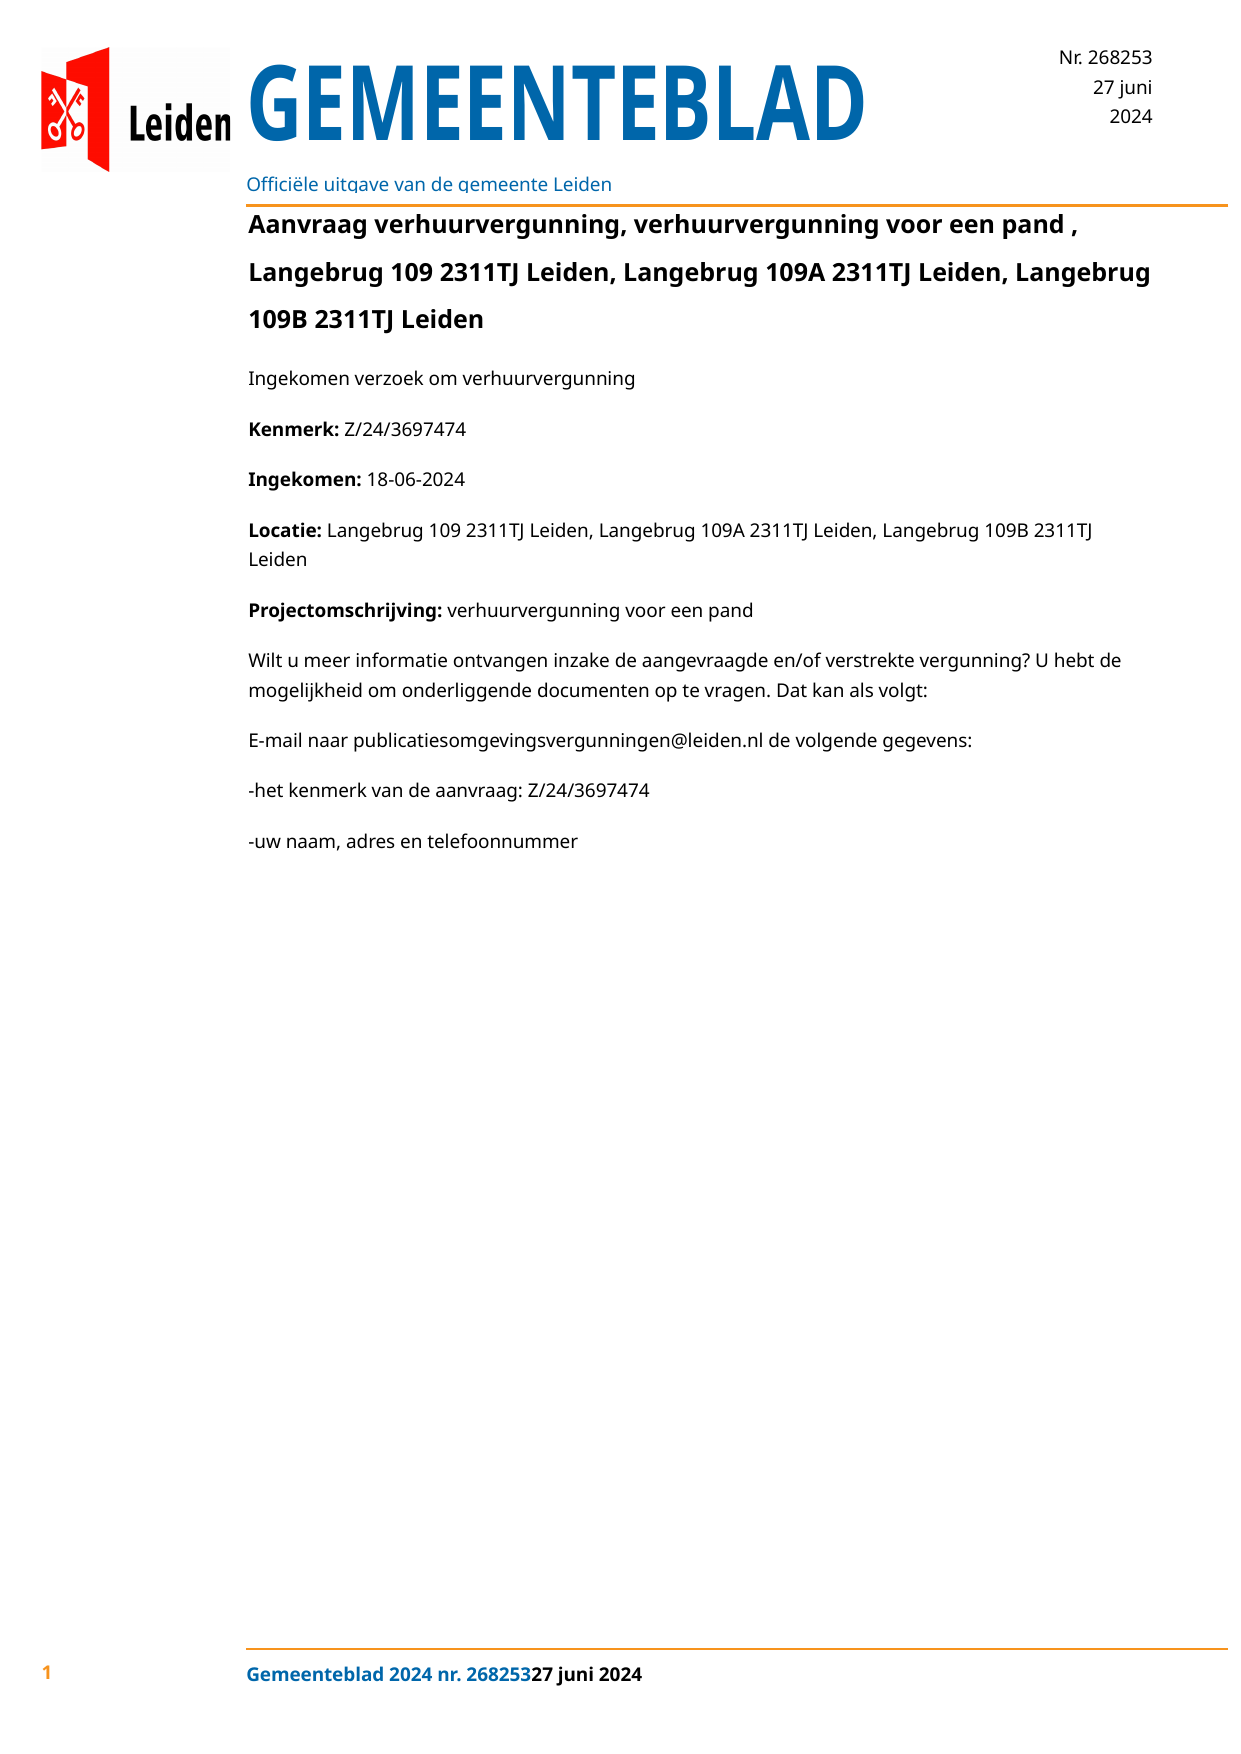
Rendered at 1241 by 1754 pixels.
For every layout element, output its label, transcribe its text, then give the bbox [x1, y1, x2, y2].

text -uw naam, adres en telefoonnummer [248, 828, 1152, 854]
text Kenmerk: Z/24/3697474 [248, 416, 1152, 442]
text Locatie: Langebrug 109 2311TJ Leiden, Langebrug 109A 2311TJ Leiden, Langebrug 109B 2311TJ Leiden [248, 517, 1152, 572]
text -het kenmerk van de aanvraag: Z/24/3697474 [248, 778, 1152, 803]
text Ingekomen verzoek om verhuurvergunning [248, 366, 1152, 391]
picture [41, 47, 231, 172]
text Projectomschrijving: verhuurvergunning voor een pand [248, 597, 1152, 622]
text Aanvraag verhuurvergunning, verhuurvergunning voor een pand , Langebrug 109 2311TJ Leiden, Langebrug 109A 2311TJ Leiden, Langebrug 109B 2311TJ Leiden [248, 207, 1152, 336]
text Wilt u meer informatie ontvangen inzake de aangevraagde en/of verstrekte vergunning? U hebt de mogelijkheid om onderliggende documenten op te vragen. Dat kan als volgt: [248, 647, 1152, 702]
text Ingekomen: 18-06-2024 [248, 466, 1152, 492]
text E-mail naar publicatiesomgevingsvergunningen@leiden.nl de volgende gegevens: [248, 727, 1152, 753]
